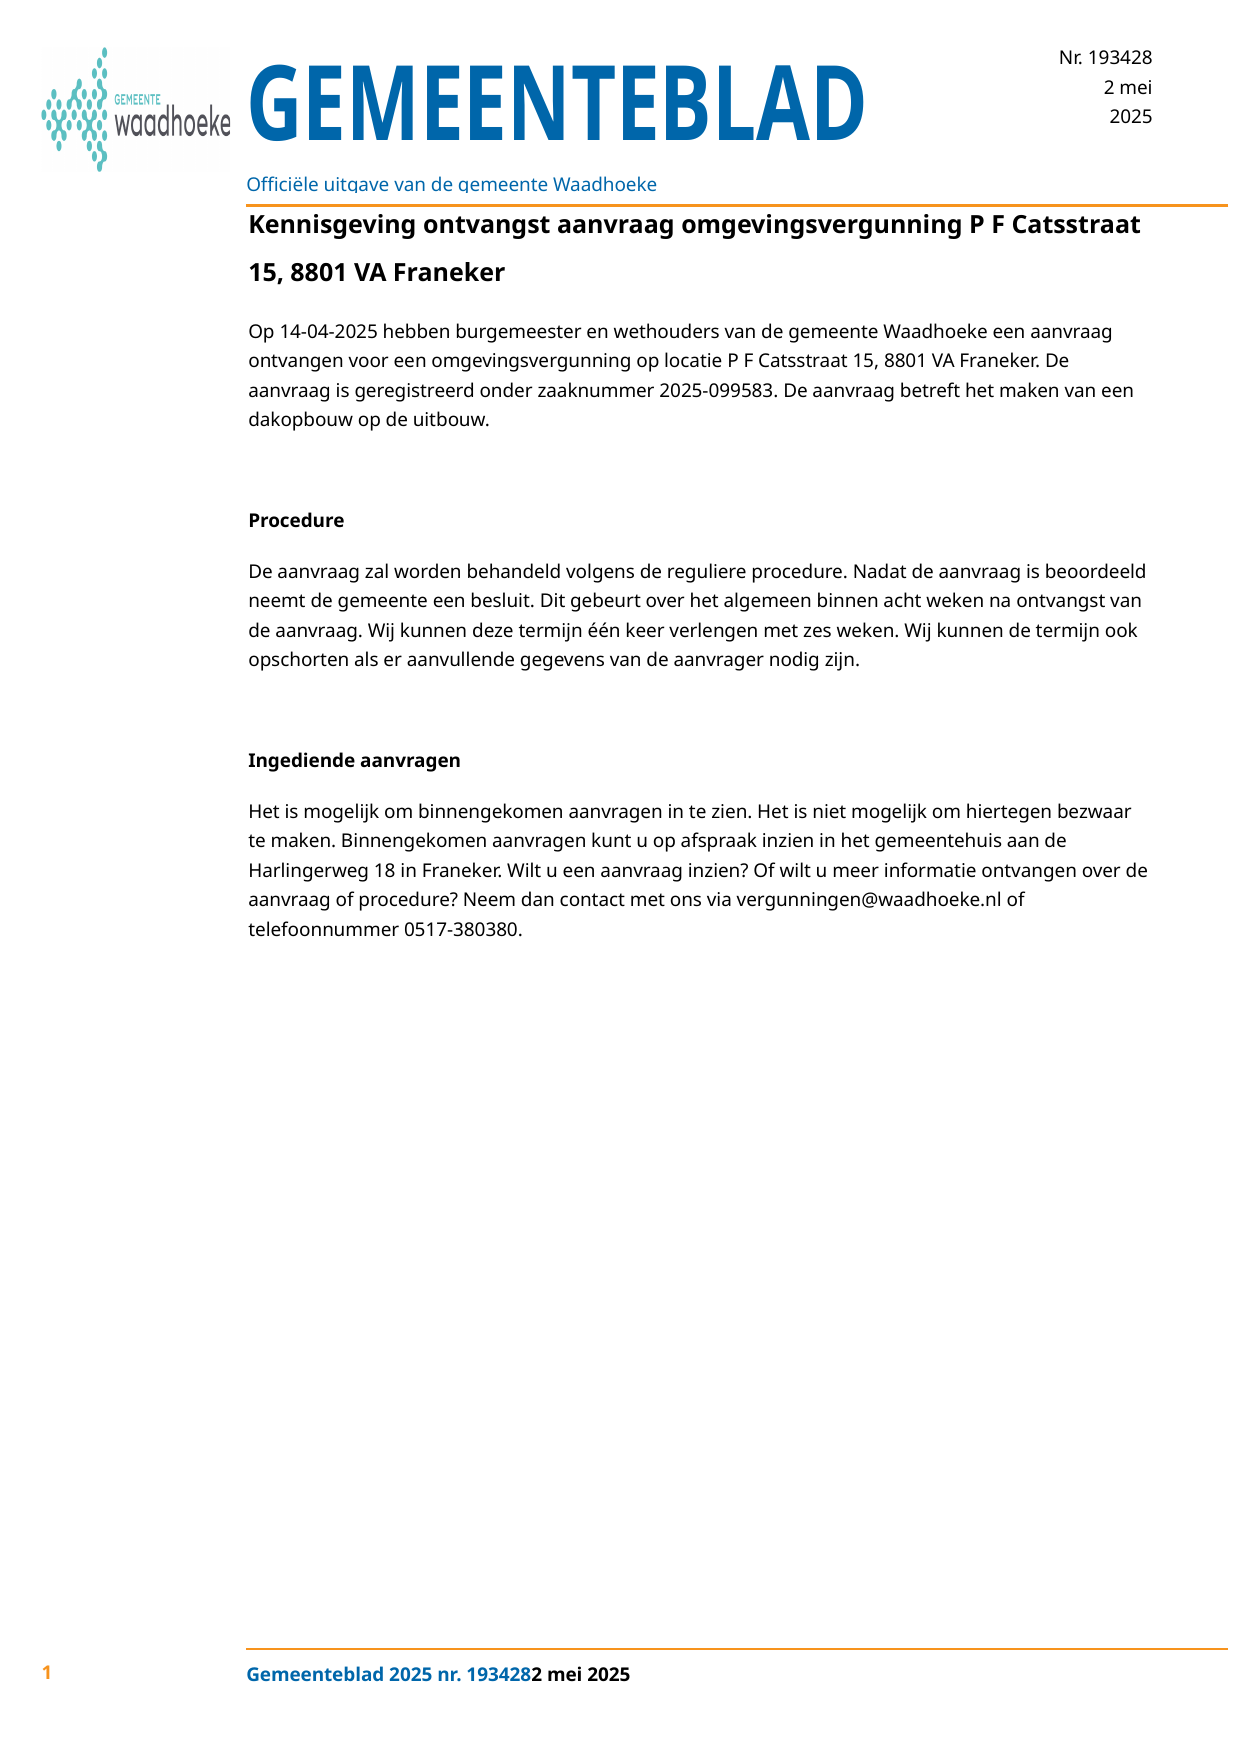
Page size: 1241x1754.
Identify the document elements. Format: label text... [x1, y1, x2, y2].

text Procedure [248, 507, 1152, 533]
text Ingediende aanvragen [248, 747, 1152, 773]
text Op 14-04-2025 hebben burgemeester en wethouders van de gemeente Waadhoeke een aanvraag ontvangen voor een omgevingsvergunning op locatie P F Catsstraat 15, 8801 VA Franeker. De aanvraag is geregistreerd onder zaaknummer 2025-099583. De aanvraag betreft het maken van een dakopbouw op de uitbouw. [248, 318, 1152, 432]
text Het is mogelijk om binnengekomen aanvragen in te zien. Het is niet mogelijk om hiertegen bezwaar te maken. Binnengekomen aanvragen kunt u op afspraak inzien in het gemeentehuis aan de Harlingerweg 18 in Franeker. Wilt u een aanvraag inzien? Of wilt u meer informatie ontvangen over de aanvraag of procedure? Neem dan contact met ons via vergunningen@waadhoeke.nl of telefoonnummer 0517-380380. [248, 798, 1152, 942]
text De aanvraag zal worden behandeld volgens de reguliere procedure. Nadat de aanvraag is beoordeeld neemt de gemeente een besluit. Dit gebeurt over het algemeen binnen acht weken na ontvangst van de aanvraag. Wij kunnen deze termijn één keer verlengen met zes weken. Wij kunnen de termijn ook opschorten als er aanvullende gegevens van de aanvrager nodig zijn. [248, 558, 1152, 672]
picture [41, 47, 231, 172]
text Kennisgeving ontvangst aanvraag omgevingsvergunning P F Catsstraat 15, 8801 VA Franeker [248, 207, 1152, 288]
